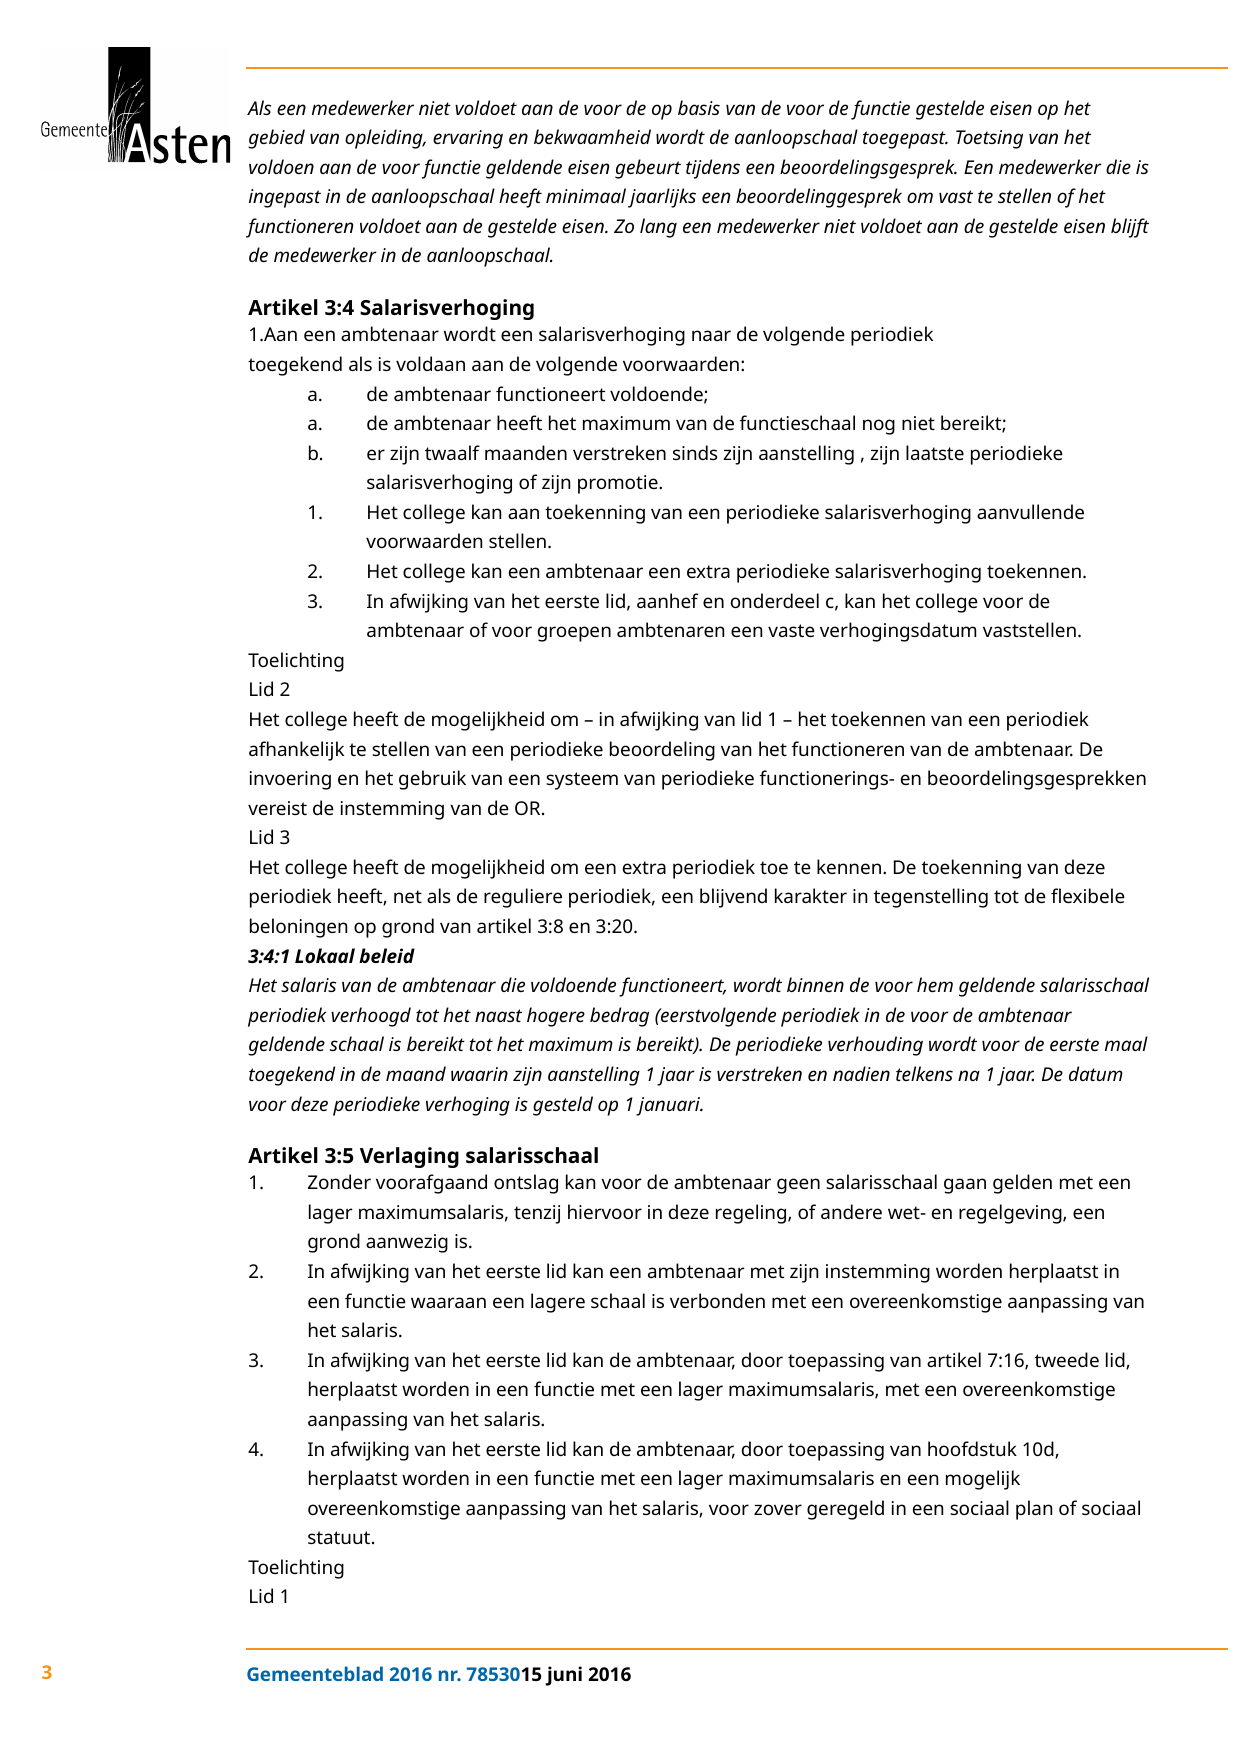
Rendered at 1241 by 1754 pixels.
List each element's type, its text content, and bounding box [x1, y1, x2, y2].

list In afwijking van het eerste lid, aanhef en onderdeel c, kan het college voor de ambtenaar of voor groepen ambtenaren een vaste verhogingsdatum vaststellen. [307, 588, 1152, 643]
text Lid 1 [248, 1584, 1152, 1609]
text Het college heeft de mogelijkheid om een extra periodiek toe te kennen. De toekenning van deze periodiek heeft, net als de reguliere periodiek, een blijvend karakter in tegenstelling tot de flexibele beloningen op grond van artikel 3:8 en 3:20. [248, 854, 1152, 939]
list In afwijking van het eerste lid kan de ambtenaar, door toepassing van hoofdstuk 10d, herplaatst worden in een functie met een lager maximumsalaris en een mogelijk overeenkomstige aanpassing van het salaris, voor zover geregeld in een sociaal plan of sociaal statuut. [248, 1436, 1152, 1550]
list In afwijking van het eerste lid kan de ambtenaar, door toepassing van artikel 7:16, tweede lid, herplaatst worden in een functie met een lager maximumsalaris, met een overeenkomstige aanpassing van het salaris. [248, 1347, 1152, 1432]
text Artikel 3:5 Verlaging salarisschaal [248, 1141, 1152, 1169]
list de ambtenaar heeft het maximum van de functieschaal nog niet bereikt; [307, 410, 1152, 436]
text 1.Aan een ambtenaar wordt een salarisverhoging naar de volgende periodiek [248, 322, 1152, 347]
text Het college heeft de mogelijkheid om – in afwijking van lid 1 – het toekennen van een periodiek afhankelijk te stellen van een periodieke beoordeling van het functioneren van de ambtenaar. De invoering en het gebruik van een systeem van periodieke functionerings- en beoordelingsgesprekken vereist de instemming van de OR. [248, 706, 1152, 821]
text Lid 2 [248, 677, 1152, 702]
list er zijn twaalf maanden verstreken sinds zijn aanstelling , zijn laatste periodieke salarisverhoging of zijn promotie. [307, 440, 1152, 495]
text Het salaris van de ambtenaar die voldoende functioneert, wordt binnen de voor hem geldende salarisschaal periodiek verhoogd tot het naast hogere bedrag (eerstvolgende periodiek in de voor de ambtenaar geldende schaal is bereikt tot het maximum is bereikt). De periodieke verhouding wordt voor de eerste maal toegekend in de maand waarin zijn aanstelling 1 jaar is verstreken en nadien telkens na 1 jaar. De datum voor deze periodieke verhoging is gesteld op 1 januari. [248, 972, 1152, 1116]
text Als een medewerker niet voldoet aan de voor de op basis van de voor de functie gestelde eisen op het gebied van opleiding, ervaring en bekwaamheid wordt de aanloopschaal toegepast. Toetsing van het voldoen aan de voor functie geldende eisen gebeurt tijdens een beoordelingsgesprek. Een medewerker die is ingepast in de aanloopschaal heeft minimaal jaarlijks een beoordelinggesprek om vast te stellen of het functioneren voldoet aan de gestelde eisen. Zo lang een medewerker niet voldoet aan de gestelde eisen blijft de medewerker in de aanloopschaal. [248, 95, 1152, 268]
text toegekend als is voldaan aan de volgende voorwaarden: [248, 351, 1152, 377]
text Artikel 3:4 Salarisverhoging [248, 293, 1152, 322]
list Het college kan aan toekenning van een periodieke salarisverhoging aanvullende voorwaarden stellen. [307, 499, 1152, 554]
list Zonder voorafgaand ontslag kan voor de ambtenaar geen salarisschaal gaan gelden met een lager maximumsalaris, tenzij hiervoor in deze regeling, of andere wet- en regelgeving, een grond aanwezig is. [248, 1169, 1152, 1254]
text Toelichting [248, 647, 1152, 673]
text Lid 3 [248, 824, 1152, 850]
list In afwijking van het eerste lid kan een ambtenaar met zijn instemming worden herplaatst in een functie waaraan een lagere schaal is verbonden met een overeenkomstige aanpassing van het salaris. [248, 1258, 1152, 1343]
list Het college kan een ambtenaar een extra periodieke salarisverhoging toekennen. [307, 558, 1152, 584]
picture [41, 47, 231, 172]
list de ambtenaar functioneert voldoende; [307, 381, 1152, 406]
text Toelichting [248, 1554, 1152, 1580]
text 3:4:1 Lokaal beleid [248, 943, 1152, 968]
